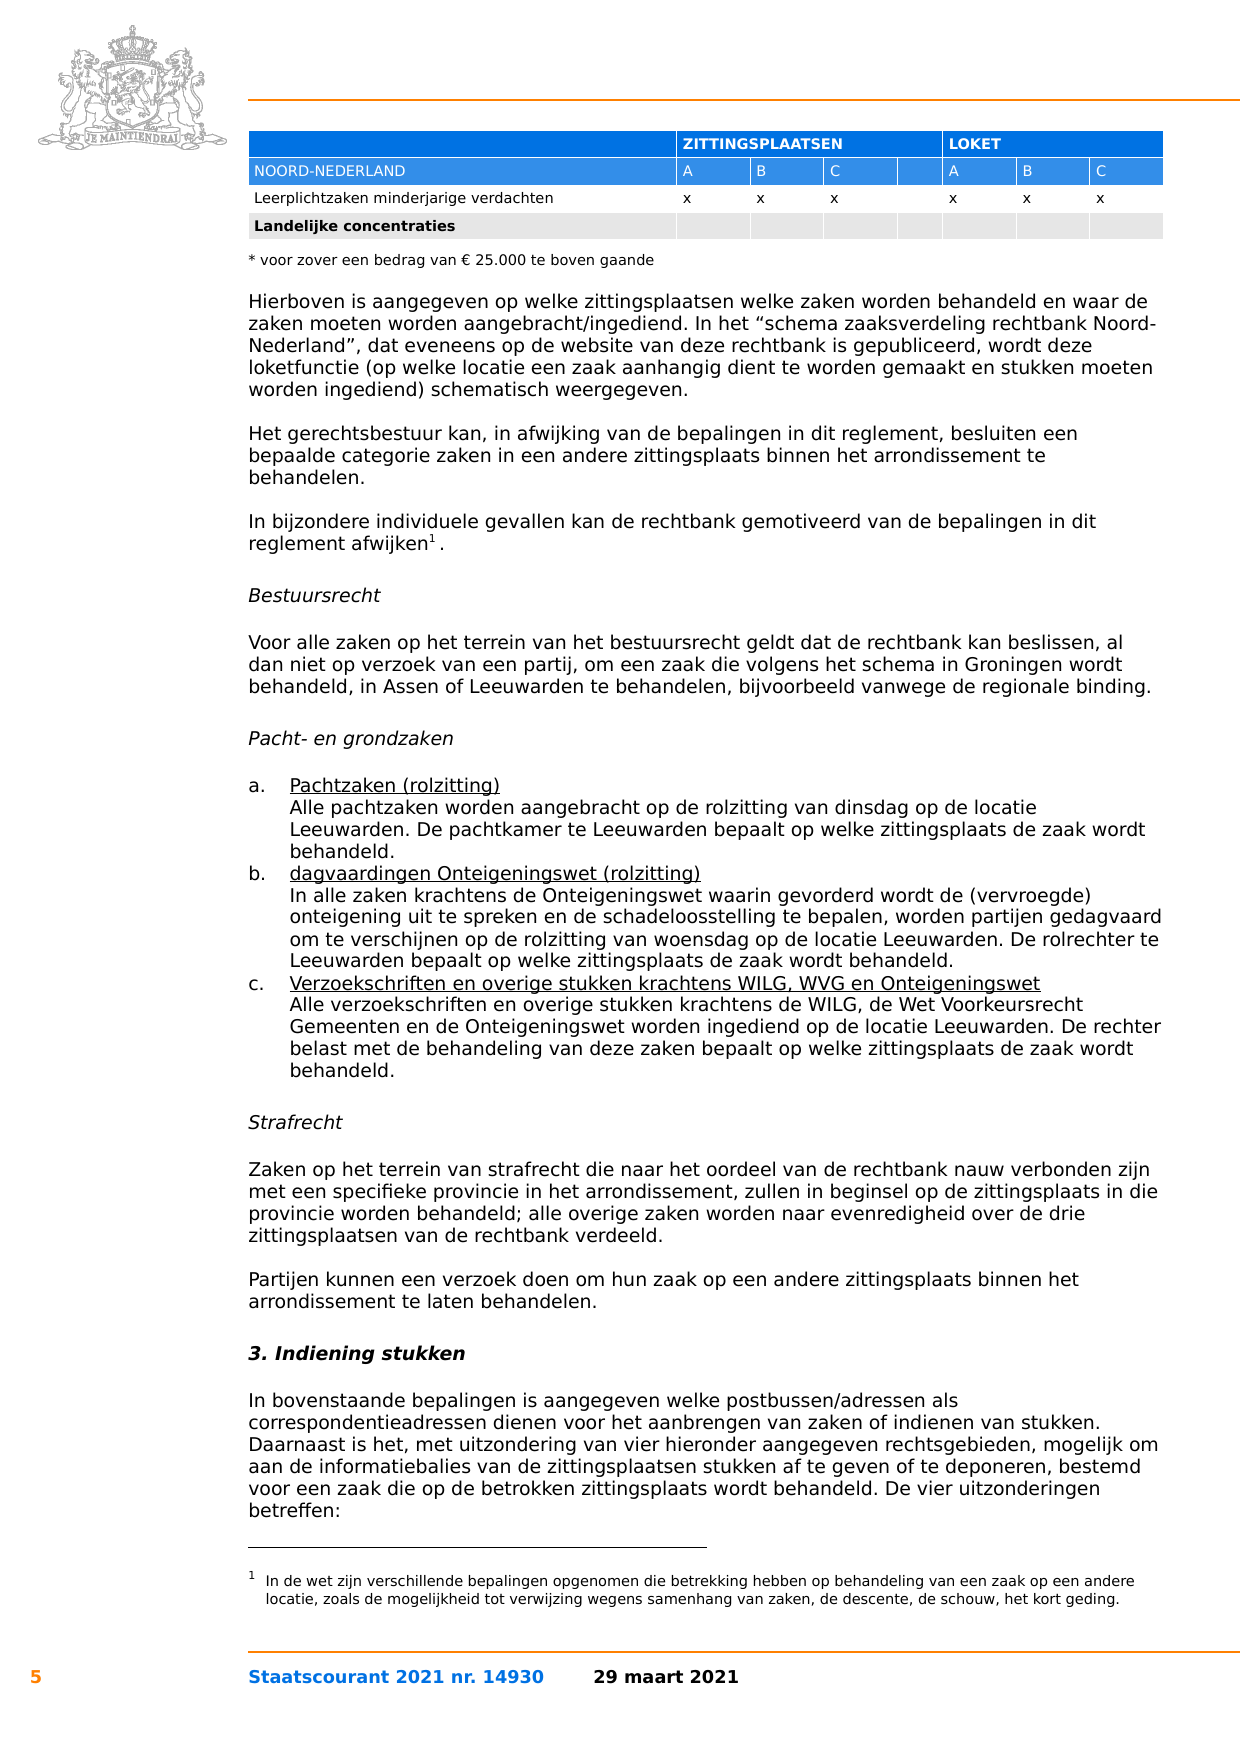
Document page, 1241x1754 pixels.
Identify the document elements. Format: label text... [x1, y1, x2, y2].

table_header LOKET [943, 131, 1163, 157]
table_cell [943, 213, 1016, 239]
table_cell A [677, 158, 750, 185]
table_cell [824, 213, 897, 239]
table_cell [898, 158, 942, 185]
text In bovenstaande bepalingen is aangegeven welke postbussen/adressen als correspondentieadressen dienen voor het aanbrengen van zaken of indienen van stukken. Daarnaast is het, met uitzondering van vier hieronder aangegeven rechtsgebieden, mogelijk om aan de informatiebalies van de zittingsplaatsen stukken af te geven of te deponeren, bestemd voor een zaak die op de betrokken zittingsplaats wordt behandeld. De vier uitzonderingen betreffen: [248, 1390, 1163, 1522]
table_header ZITTINGSPLAATSEN [677, 131, 942, 157]
text c. Verzoekschriften en overige stukken krachtens WILG, WVG en Onteigeningswet [248, 972, 1163, 994]
text In de wet zijn verschillende bepalingen opgenomen die betrekking hebben op behandeling van een zaak op een andere locatie, zoals de mogelijkheid tot verwijzing wegens samenhang van zaken, de descente, de schouw, het kort geding. [248, 1569, 1163, 1608]
table_cell * voor zover een bedrag van € 25.000 te boven gaande [248, 241, 1163, 269]
picture [38, 25, 227, 150]
text Het gerechtsbestuur kan, in afwijking van de bepalingen in dit reglement, besluiten een bepaalde categorie zaken in een andere zittingsplaats binnen het arrondissement te behandelen. [248, 423, 1163, 489]
text b. dagvaardingen Onteigeningswet (rolzitting) [248, 862, 1163, 884]
table_cell A [943, 158, 1016, 185]
table_cell B [1017, 158, 1089, 185]
text Alle verzoekschriften en overige stukken krachtens de WILG, de Wet Voorkeursrecht Gemeenten en de Onteigeningswet worden ingediend op de locatie Leeuwarden. De rechter belast met de behandeling van deze zaken bepaalt op welke zittingsplaats de zaak wordt behandeld. [289, 994, 1163, 1082]
text Zaken op het terrein van strafrecht die naar het oordeel van de rechtbank nauw verbonden zijn met een specifieke provincie in het arrondissement, zullen in beginsel op de zittingsplaats in die provincie worden behandeld; alle overige zaken worden naar evenredigheid over de drie zittingsplaatsen van de rechtbank verdeeld. [248, 1159, 1163, 1247]
table_cell C [1090, 158, 1163, 185]
subtitle Pacht- en grondzaken [248, 728, 1163, 749]
table_cell Leerplichtzaken minderjarige verdachten [249, 186, 676, 212]
table_header [249, 131, 676, 157]
table_cell C [824, 158, 897, 185]
table_cell [1090, 213, 1163, 239]
subtitle 3. Indiening stukken [248, 1343, 1163, 1365]
table_cell [1017, 213, 1089, 239]
table_cell NOORD-NEDERLAND [249, 158, 676, 185]
text a. Pachtzaken (rolzitting) [248, 774, 1163, 797]
table_cell [677, 213, 750, 239]
table_cell [898, 213, 942, 239]
text Alle pachtzaken worden aangebracht op de rolzitting van dinsdag op de locatie Leeuwarden. De pachtkamer te Leeuwarden bepaalt op welke zittingsplaats de zaak wordt behandeld. [289, 797, 1163, 862]
table_cell x [943, 186, 1016, 212]
table_cell x [1090, 186, 1163, 212]
table_cell x [677, 186, 750, 212]
table_cell x [1017, 186, 1089, 212]
text In bijzondere individuele gevallen kan de rechtbank gemotiveerd van de bepalingen in dit reglement afwijken. [248, 511, 1163, 555]
table_cell [898, 186, 942, 212]
subtitle Strafrecht [248, 1112, 1163, 1134]
subtitle Bestuursrecht [248, 585, 1163, 607]
text Partijen kunnen een verzoek doen om hun zaak op een andere zittingsplaats binnen het arrondissement te laten behandelen. [248, 1269, 1163, 1313]
table_cell x [824, 186, 897, 212]
table_cell x [751, 186, 823, 212]
text Voor alle zaken op het terrein van het bestuursrecht geldt dat de rechtbank kan beslissen, al dan niet op verzoek van een partij, om een zaak die volgens het schema in Groningen wordt behandeld, in Assen of Leeuwarden te behandelen, bijvoorbeeld vanwege de regionale binding. [248, 632, 1163, 698]
table_cell Landelijke concentraties [249, 213, 676, 239]
table_cell B [751, 158, 823, 185]
text In alle zaken krachtens de Onteigeningswet waarin gevorderd wordt de (vervroegde) onteigening uit te spreken en de schadeloosstelling te bepalen, worden partijen gedagvaard om te verschijnen op de rolzitting van woensdag op de locatie Leeuwarden. De rolrechter te Leeuwarden bepaalt op welke zittingsplaats de zaak wordt behandeld. [289, 884, 1163, 972]
text Hierboven is aangegeven op welke zittingsplaatsen welke zaken worden behandeld en waar de zaken moeten worden aangebracht/ingediend. In het “schema zaaksverdeling rechtbank Noord-Nederland”, dat eveneens op de website van deze rechtbank is gepubliceerd, wordt deze loketfunctie (op welke locatie een zaak aanhangig dient te worden gemaakt en stukken moeten worden ingediend) schematisch weergegeven. [248, 291, 1163, 401]
table_cell [751, 213, 823, 239]
